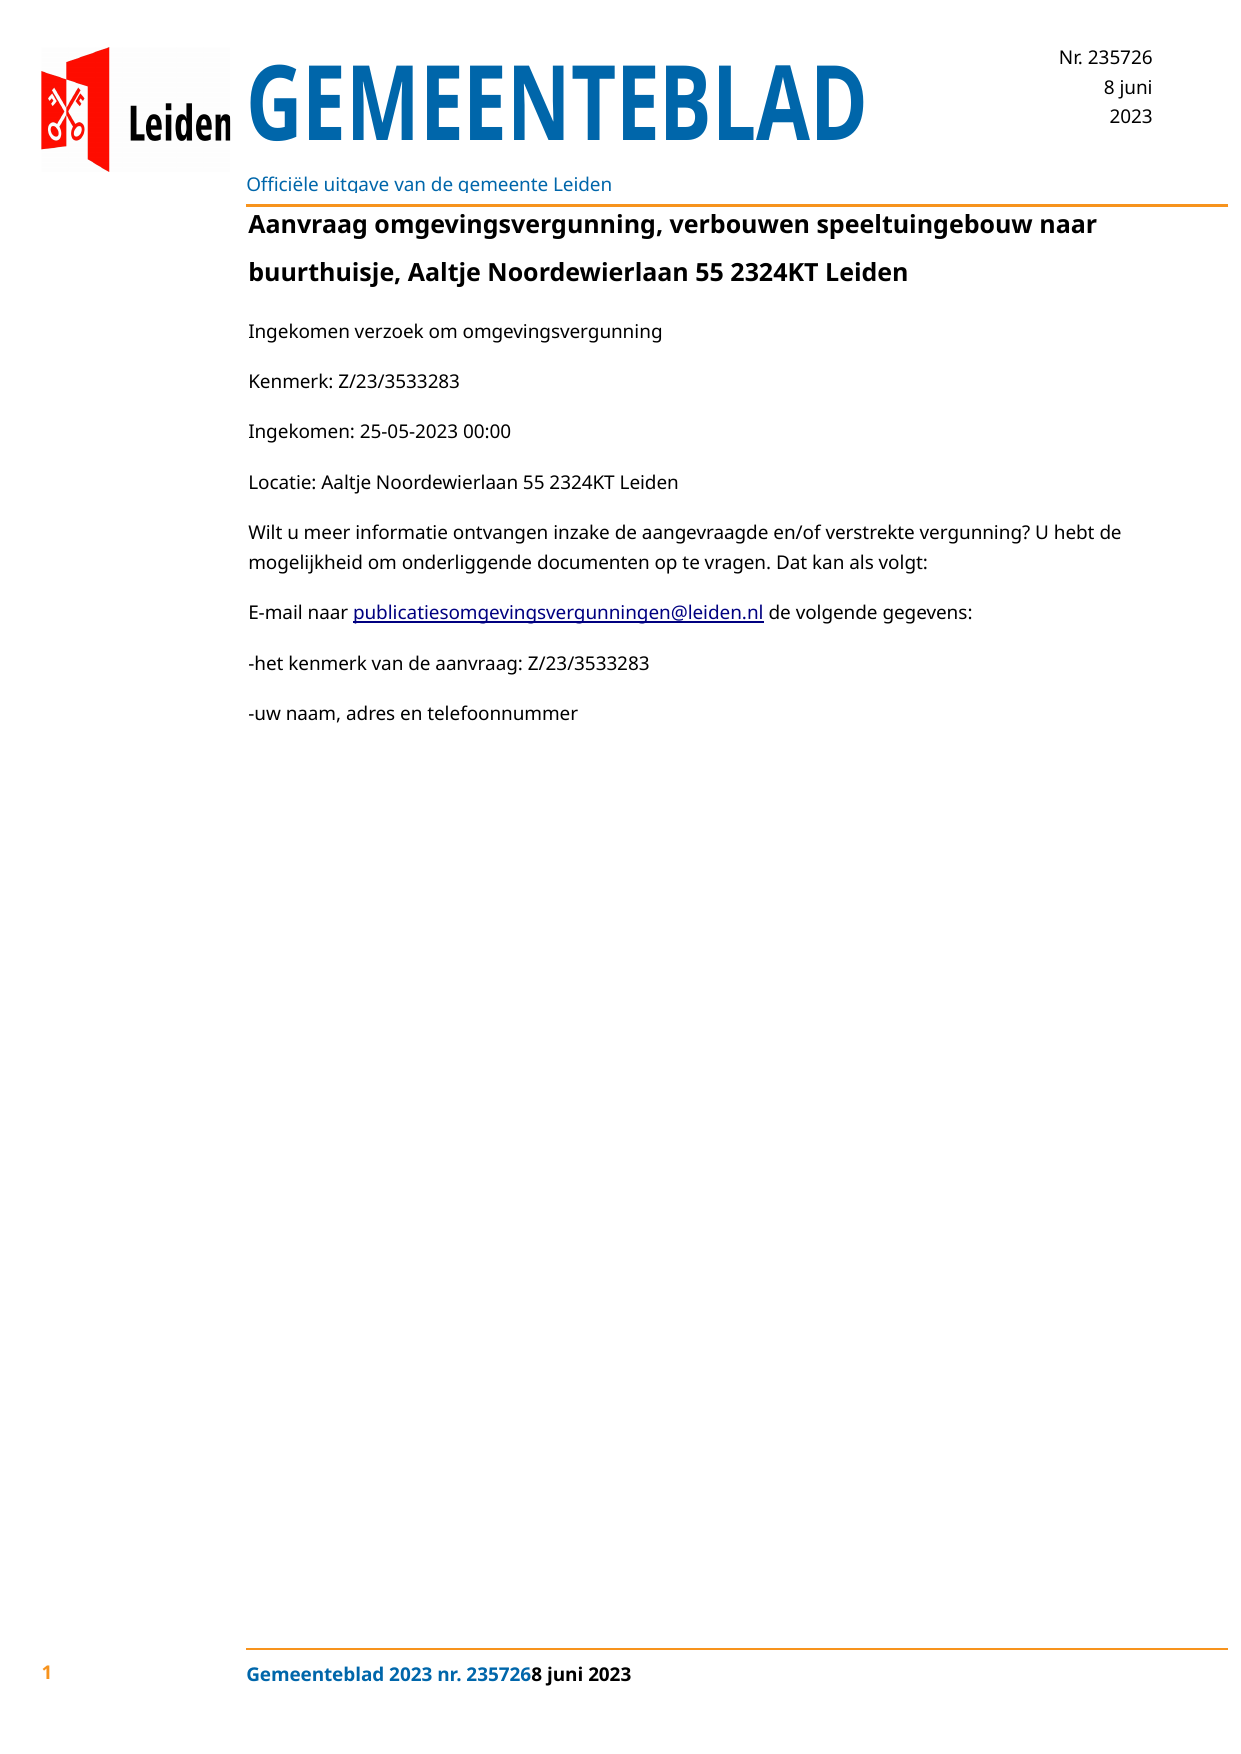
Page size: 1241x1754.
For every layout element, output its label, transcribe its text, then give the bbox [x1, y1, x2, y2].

picture [41, 47, 231, 172]
text Aanvraag omgevingsvergunning, verbouwen speeltuingebouw naar buurthuisje, Aaltje Noordewierlaan 55 2324KT Leiden [248, 207, 1152, 288]
text Kenmerk: Z/23/3533283 [248, 368, 1152, 394]
text Ingekomen: 25-05-2023 00:00 [248, 419, 1152, 444]
text Wilt u meer informatie ontvangen inzake de aangevraagde en/of verstrekte vergunning? U hebt de mogelijkheid om onderliggende documenten op te vragen. Dat kan als volgt: [248, 519, 1152, 575]
text Locatie: Aaltje Noordewierlaan 55 2324KT Leiden [248, 469, 1152, 495]
text E-mail naar publicatiesomgevingsvergunningen@leiden.nl de volgende gegevens: [248, 599, 1152, 625]
text -uw naam, adres en telefoonnummer [248, 700, 1152, 726]
text Ingekomen verzoek om omgevingsvergunning [248, 318, 1152, 344]
text -het kenmerk van de aanvraag: Z/23/3533283 [248, 650, 1152, 676]
